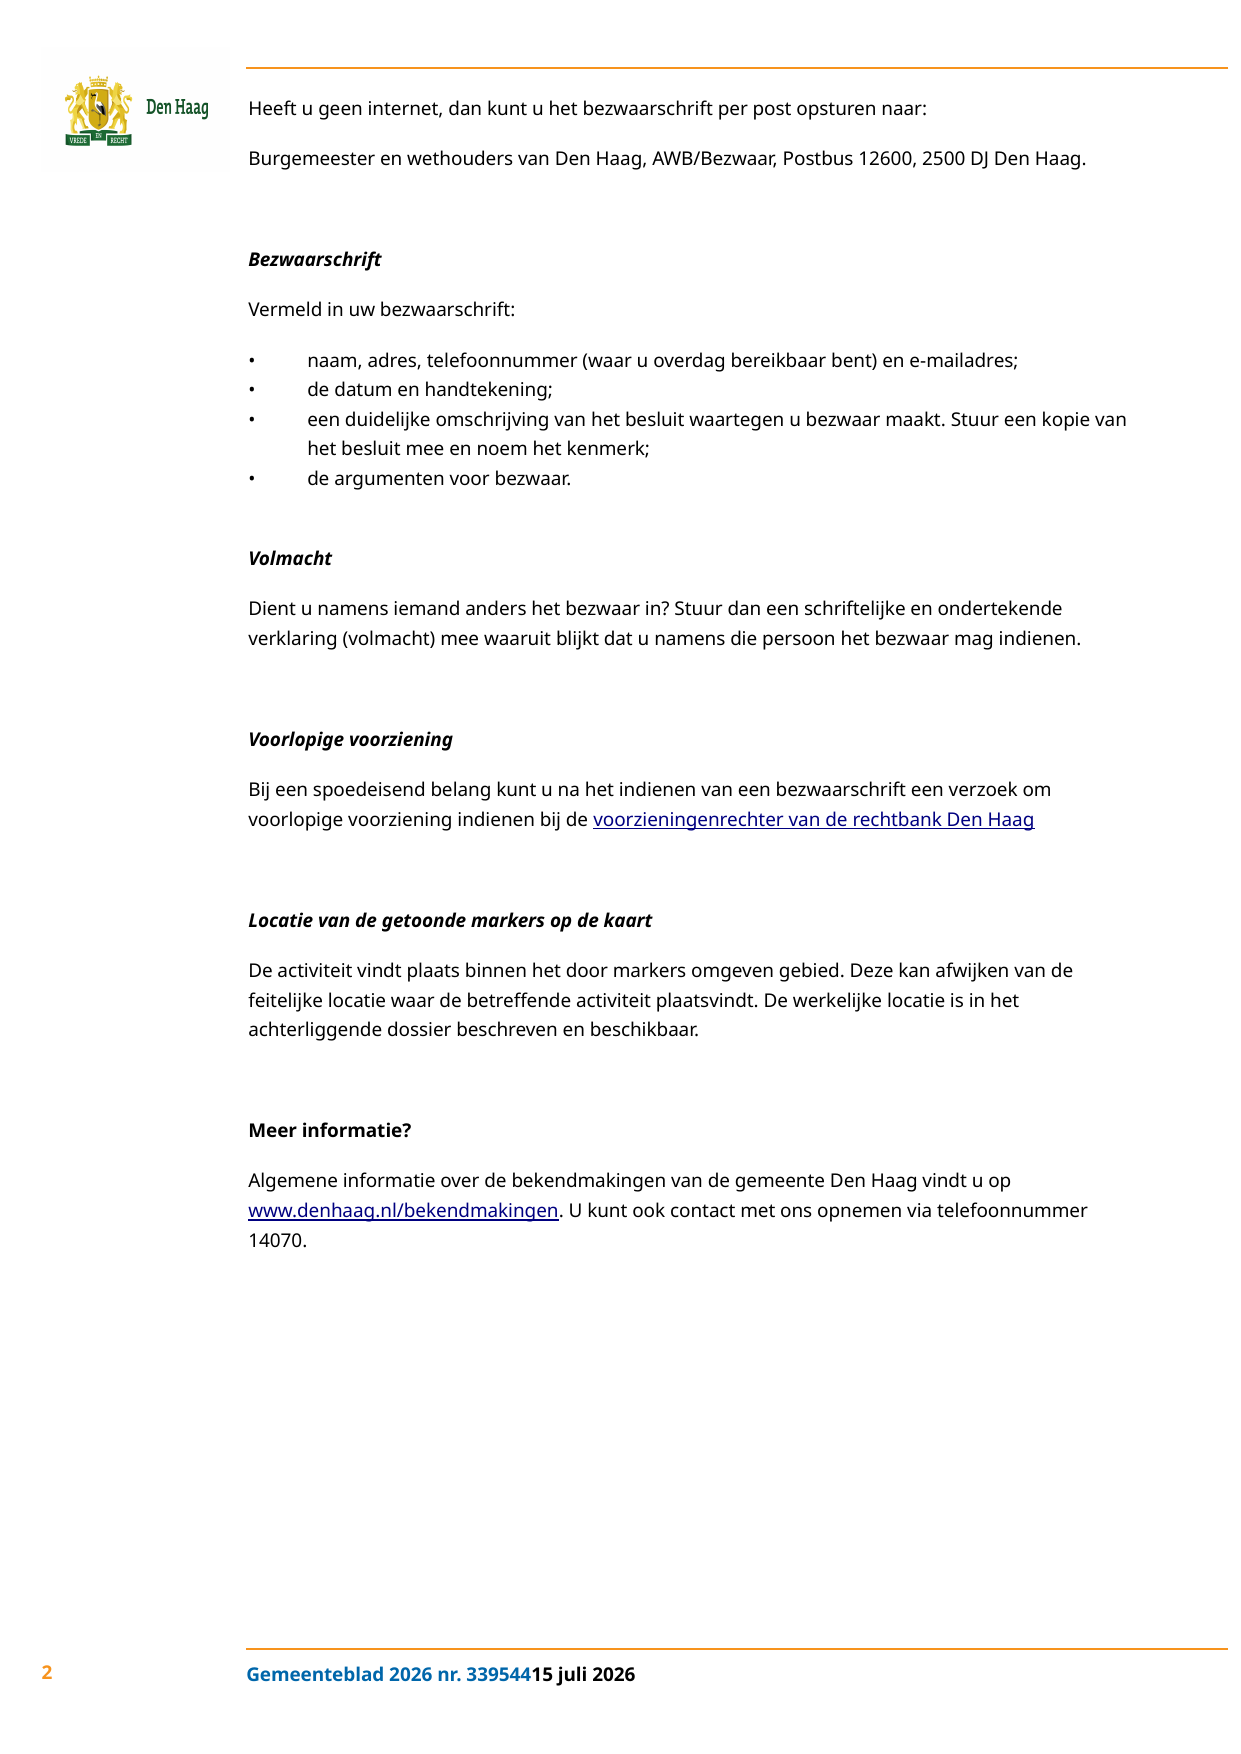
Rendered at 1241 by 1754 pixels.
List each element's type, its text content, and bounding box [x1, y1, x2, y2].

text Dient u namens iemand anders het bezwaar in? Stuur dan een schriftelijke en ondertekende verklaring (volmacht) mee waaruit blijkt dat u namens die persoon het bezwaar mag indienen. [248, 596, 1152, 651]
list de argumenten voor bezwaar. [248, 465, 1152, 491]
text Meer informatie? [248, 1117, 1152, 1143]
text Bij een spoedeisend belang kunt u na het indienen van een bezwaarschrift een verzoek om voorlopige voorziening indienen bij de voorzieningenrechter van de rechtbank Den Haag [248, 776, 1152, 832]
text De activiteit vindt plaats binnen het door markers omgeven gebied. Deze kan afwijken van de feitelijke locatie waar de betreffende activiteit plaatsvindt. De werkelijke locatie is in het achterliggende dossier beschreven en beschikbaar. [248, 957, 1152, 1042]
list de datum en handtekening; [248, 376, 1152, 402]
text Vermeld in uw bezwaarschrift: [248, 296, 1152, 322]
text Locatie van de getoonde markers op de kaart [248, 907, 1152, 933]
text Volmacht [248, 545, 1152, 571]
text Heeft u geen internet, dan kunt u het bezwaarschrift per post opsturen naar: [248, 95, 1152, 121]
text Burgemeester en wethouders van Den Haag, AWB/Bezwaar, Postbus 12600, 2500 DJ Den Haag. [248, 145, 1152, 171]
list een duidelijke omschrijving van het besluit waartegen u bezwaar maakt. Stuur een kopie van het besluit mee en noem het kenmerk; [248, 406, 1152, 461]
text Algemene informatie over de bekendmakingen van de gemeente Den Haag vindt u op www.denhaag.nl/bekendmakingen. U kunt ook contact met ons opnemen via telefoonnummer 14070. [248, 1168, 1152, 1253]
text Voorlopige voorziening [248, 726, 1152, 752]
picture [41, 47, 231, 172]
list naam, adres, telefoonnummer (waar u overdag bereikbaar bent) en e-mailadres; [248, 347, 1152, 373]
text Bezwaarschrift [248, 246, 1152, 272]
